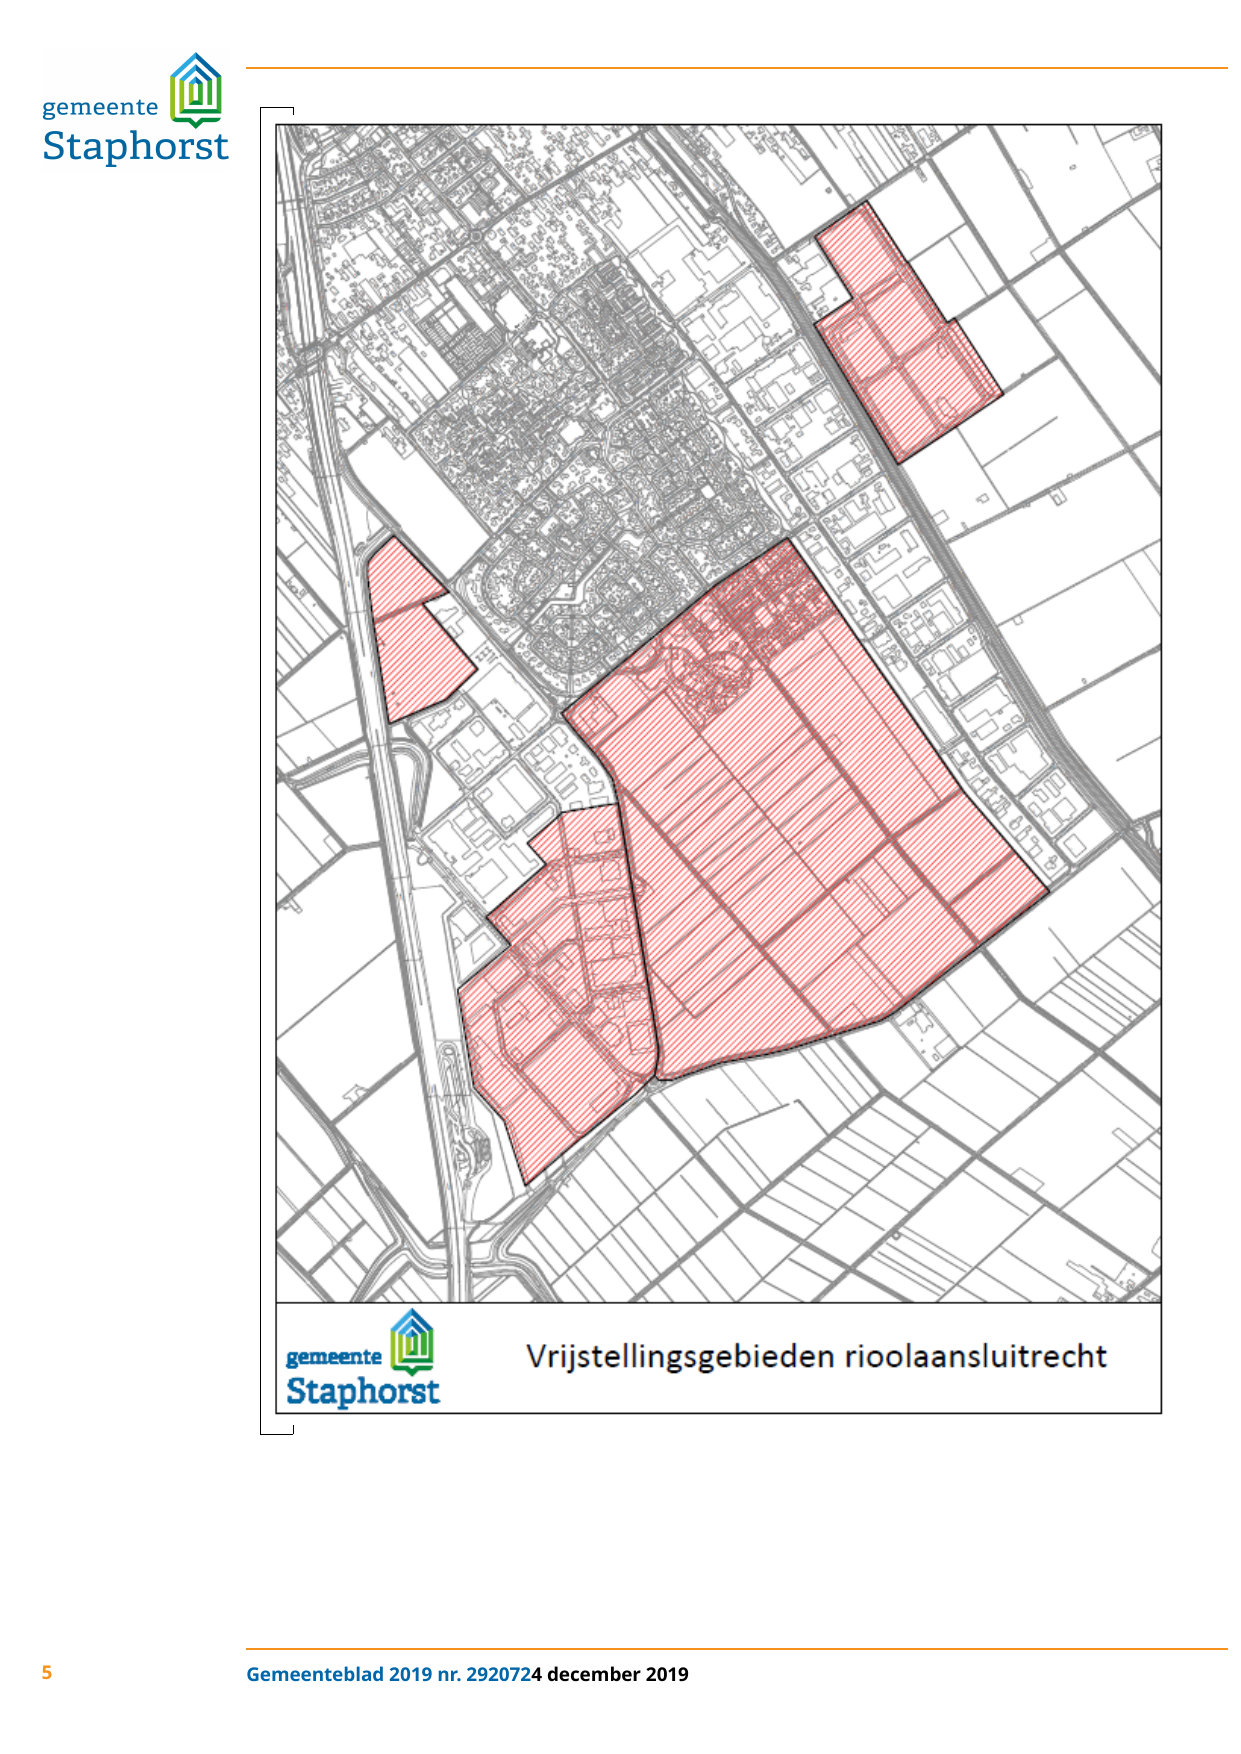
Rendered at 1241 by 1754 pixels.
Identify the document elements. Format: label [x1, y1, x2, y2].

picture [268, 115, 1173, 1425]
picture [41, 47, 231, 172]
